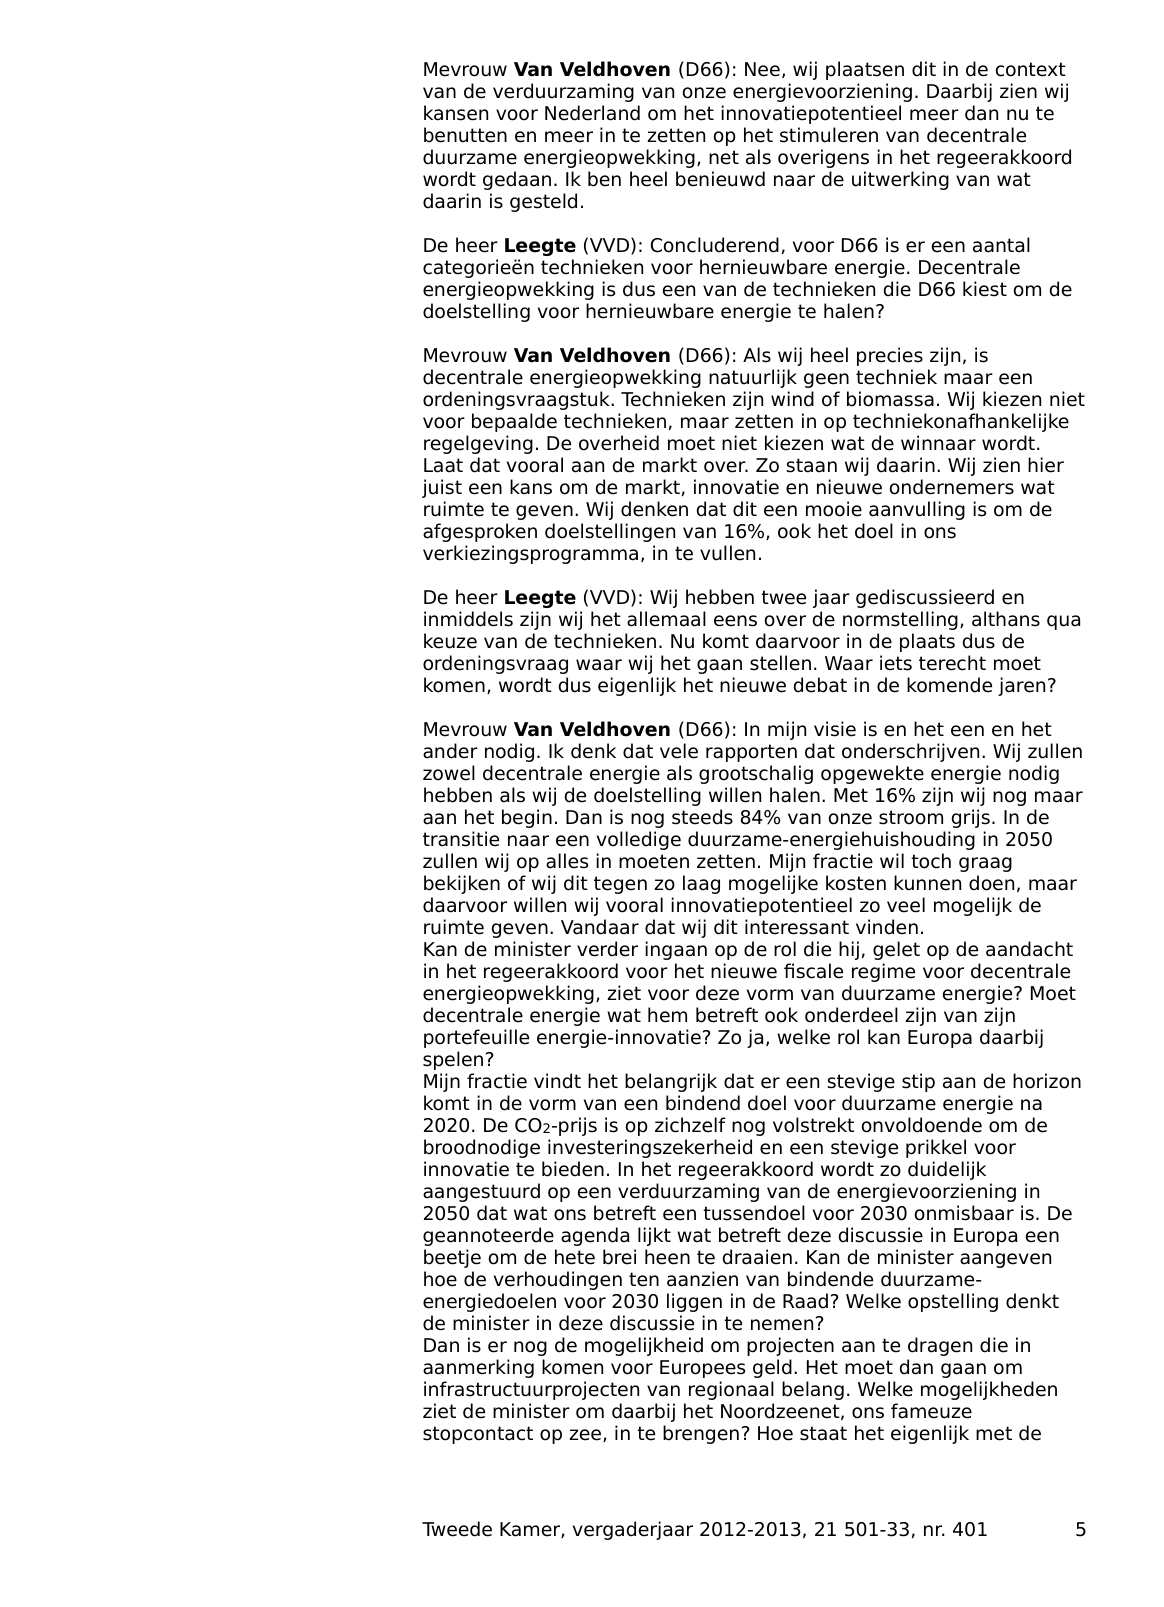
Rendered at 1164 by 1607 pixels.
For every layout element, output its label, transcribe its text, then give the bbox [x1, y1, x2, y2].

text De heer Leegte (VVD): Wij hebben twee jaar gediscussieerd en inmiddels zijn wij het allemaal eens over de normstelling, althans qua keuze van de technieken. Nu komt daarvoor in de plaats dus de ordeningsvraag waar wij het gaan stellen. Waar iets terecht moet komen, wordt dus eigenlijk het nieuwe debat in de komende jaren? [422, 587, 1087, 697]
text De heer Leegte (VVD): Concluderend, voor D66 is er een aantal categorieën technieken voor hernieuwbare energie. Decentrale energieopwekking is dus een van de technieken die D66 kiest om de doelstelling voor hernieuwbare energie te halen? [422, 235, 1087, 323]
text Mevrouw Van Veldhoven (D66): Als wij heel precies zijn, is decentrale energieopwekking natuurlijk geen techniek maar een ordeningsvraagstuk. Technieken zijn wind of biomassa. Wij kiezen niet voor bepaalde technieken, maar zetten in op techniekonafhankelijke regelgeving. De overheid moet niet kiezen wat de winnaar wordt. Laat dat vooral aan de markt over. Zo staan wij daarin. Wij zien hier juist een kans om de markt, innovatie en nieuwe ondernemers wat ruimte te geven. Wij denken dat dit een mooie aanvulling is om de afgesproken doelstellingen van 16%, ook het doel in ons verkiezingsprogramma, in te vullen. [422, 345, 1087, 565]
text Mijn fractie vindt het belangrijk dat er een stevige stip aan de horizon komt in de vorm van een bindend doel voor duurzame energie na 2020. De CO2-prijs is op zichzelf nog volstrekt onvoldoende om de broodnodige investeringszekerheid en een stevige prikkel voor innovatie te bieden. In het regeerakkoord wordt zo duidelijk aangestuurd op een verduurzaming van de energievoorziening in 2050 dat wat ons betreft een tussendoel voor 2030 onmisbaar is. De geannoteerde agenda lijkt wat betreft deze discussie in Europa een beetje om de hete brei heen te draaien. Kan de minister aangeven hoe de verhoudingen ten aanzien van bindende duurzame-energiedoelen voor 2030 liggen in de Raad? Welke opstelling denkt de minister in deze discussie in te nemen? [422, 1071, 1087, 1335]
text Kan de minister verder ingaan op de rol die hij, gelet op de aandacht in het regeerakkoord voor het nieuwe fiscale regime voor decentrale energieopwekking, ziet voor deze vorm van duurzame energie? Moet decentrale energie wat hem betreft ook onderdeel zijn van zijn portefeuille energie-innovatie? Zo ja, welke rol kan Europa daarbij spelen? [422, 939, 1087, 1071]
text Mevrouw Van Veldhoven (D66): Nee, wij plaatsen dit in de context van de verduurzaming van onze energievoorziening. Daarbij zien wij kansen voor Nederland om het innovatiepotentieel meer dan nu te benutten en meer in te zetten op het stimuleren van decentrale duurzame energieopwekking, net als overigens in het regeerakkoord wordt gedaan. Ik ben heel benieuwd naar de uitwerking van wat daarin is gesteld. [422, 59, 1087, 213]
text Dan is er nog de mogelijkheid om projecten aan te dragen die in aanmerking komen voor Europees geld. Het moet dan gaan om infrastructuurprojecten van regionaal belang. Welke mogelijkheden ziet de minister om daarbij het Noordzeenet, ons fameuze stopcontact op zee, in te brengen? Hoe staat het eigenlijk met de [422, 1335, 1087, 1444]
text Mevrouw Van Veldhoven (D66): In mijn visie is en het een en het ander nodig. Ik denk dat vele rapporten dat onderschrijven. Wij zullen zowel decentrale energie als grootschalig opgewekte energie nodig hebben als wij de doelstelling willen halen. Met 16% zijn wij nog maar aan het begin. Dan is nog steeds 84% van onze stroom grijs. In de transitie naar een volledige duurzame-energiehuishouding in 2050 zullen wij op alles in moeten zetten. Mijn fractie wil toch graag bekijken of wij dit tegen zo laag mogelijke kosten kunnen doen, maar daarvoor willen wij vooral innovatiepotentieel zo veel mogelijk de ruimte geven. Vandaar dat wij dit interessant vinden. [422, 719, 1087, 939]
